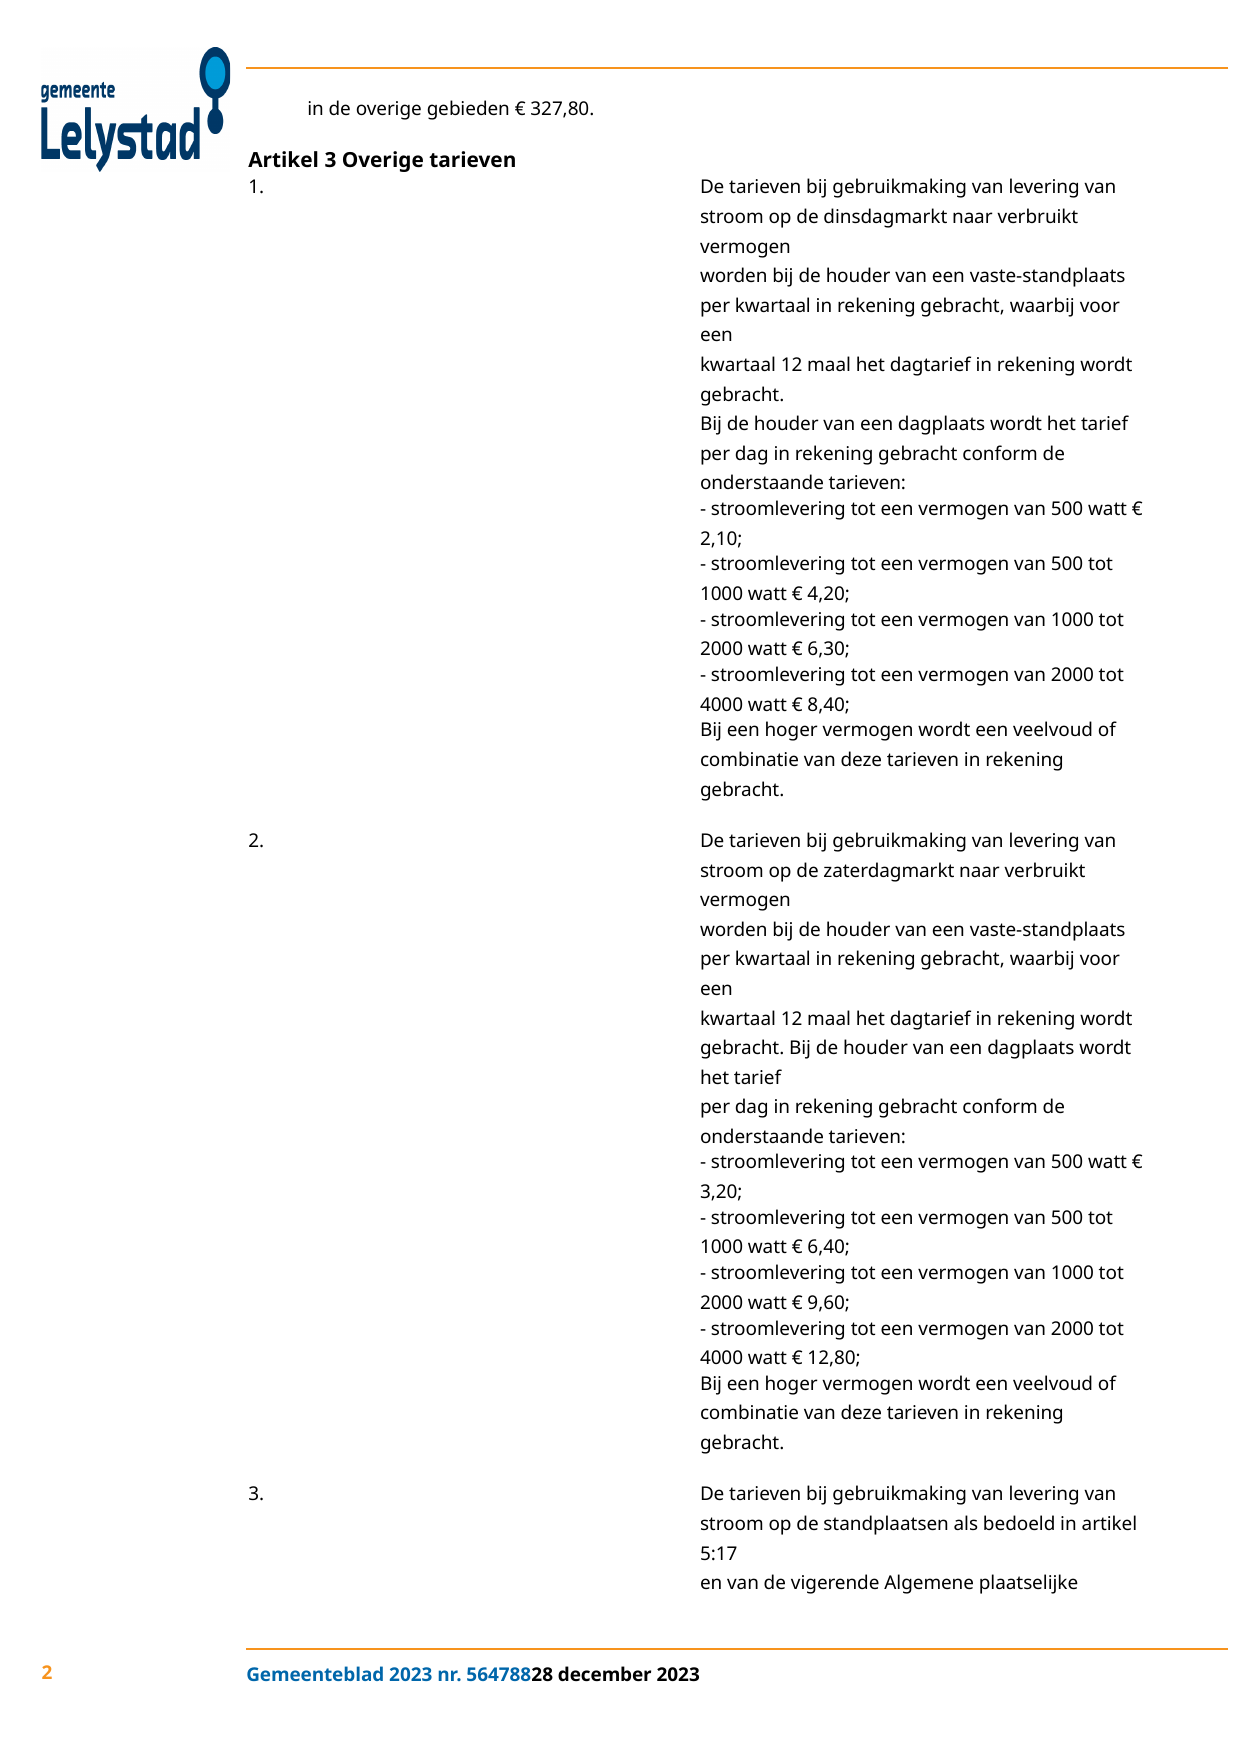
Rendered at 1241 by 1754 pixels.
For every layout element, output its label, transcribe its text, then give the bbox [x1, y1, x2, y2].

table_cell 2. [248, 827, 700, 1149]
text Artikel 3 Overige tarieven [248, 145, 1152, 174]
table_cell [248, 551, 700, 606]
table_cell 3. [248, 1481, 700, 1595]
table_cell - stroomlevering tot een vermogen van 1000 tot 2000 watt € 6,30; [700, 606, 1152, 661]
table_cell [248, 1149, 700, 1204]
table_cell [248, 1259, 700, 1315]
table_cell - stroomlevering tot een vermogen van 2000 tot 4000 watt € 12,80; [700, 1315, 1152, 1370]
table_header De tarieven bij gebruikmaking van levering van stroom op de dinsdagmarkt naar verbruikt vermogen worden bij de houder van een vaste-standplaats per kwartaal in rekening gebracht, waarbij voor een kwartaal 12 maal het dagtarief in rekening wordt gebracht. Bij de houder van een dagplaats wordt het tarief per dag in rekening gebracht conform de onderstaande tarieven: [700, 174, 1152, 495]
picture [41, 47, 231, 172]
table_cell - stroomlevering tot een vermogen van 500 tot 1000 watt € 6,40; [700, 1204, 1152, 1259]
table_cell De tarieven bij gebruikmaking van levering van stroom op de zaterdagmarkt naar verbruikt vermogen worden bij de houder van een vaste-standplaats per kwartaal in rekening gebracht, waarbij voor een kwartaal 12 maal het dagtarief in rekening wordt gebracht. Bij de houder van een dagplaats wordt het tarief per dag in rekening gebracht conform de onderstaande tarieven: [700, 827, 1152, 1149]
table_cell [700, 801, 1152, 827]
table_cell - stroomlevering tot een vermogen van 500 watt € 2,10; [700, 495, 1152, 551]
table_cell - stroomlevering tot een vermogen van 500 watt € 3,20; [700, 1149, 1152, 1204]
table_cell - stroomlevering tot een vermogen van 2000 tot 4000 watt € 8,40; [700, 661, 1152, 717]
table_cell [248, 606, 700, 661]
table_cell [248, 717, 700, 801]
table_cell [248, 1204, 700, 1259]
table_cell Bij een hoger vermogen wordt een veelvoud of combinatie van deze tarieven in rekening gebracht. [700, 717, 1152, 801]
table_cell [248, 661, 700, 717]
table_cell [248, 495, 700, 551]
table_cell [248, 1315, 700, 1370]
table_cell [700, 1455, 1152, 1481]
table_header 1. [248, 174, 700, 495]
list in de overige gebieden € 327,80. [248, 95, 1152, 121]
table_cell - stroomlevering tot een vermogen van 1000 tot 2000 watt € 9,60; [700, 1259, 1152, 1315]
table_cell Bij een hoger vermogen wordt een veelvoud of combinatie van deze tarieven in rekening gebracht. [700, 1370, 1152, 1455]
table_cell [248, 1370, 700, 1455]
table_cell [248, 801, 700, 827]
table_cell [248, 1455, 700, 1481]
table_cell De tarieven bij gebruikmaking van levering van stroom op de standplaatsen als bedoeld in artikel 5:17 en van de vigerende Algemene plaatselijke [700, 1481, 1152, 1595]
table_cell - stroomlevering tot een vermogen van 500 tot 1000 watt € 4,20; [700, 551, 1152, 606]
